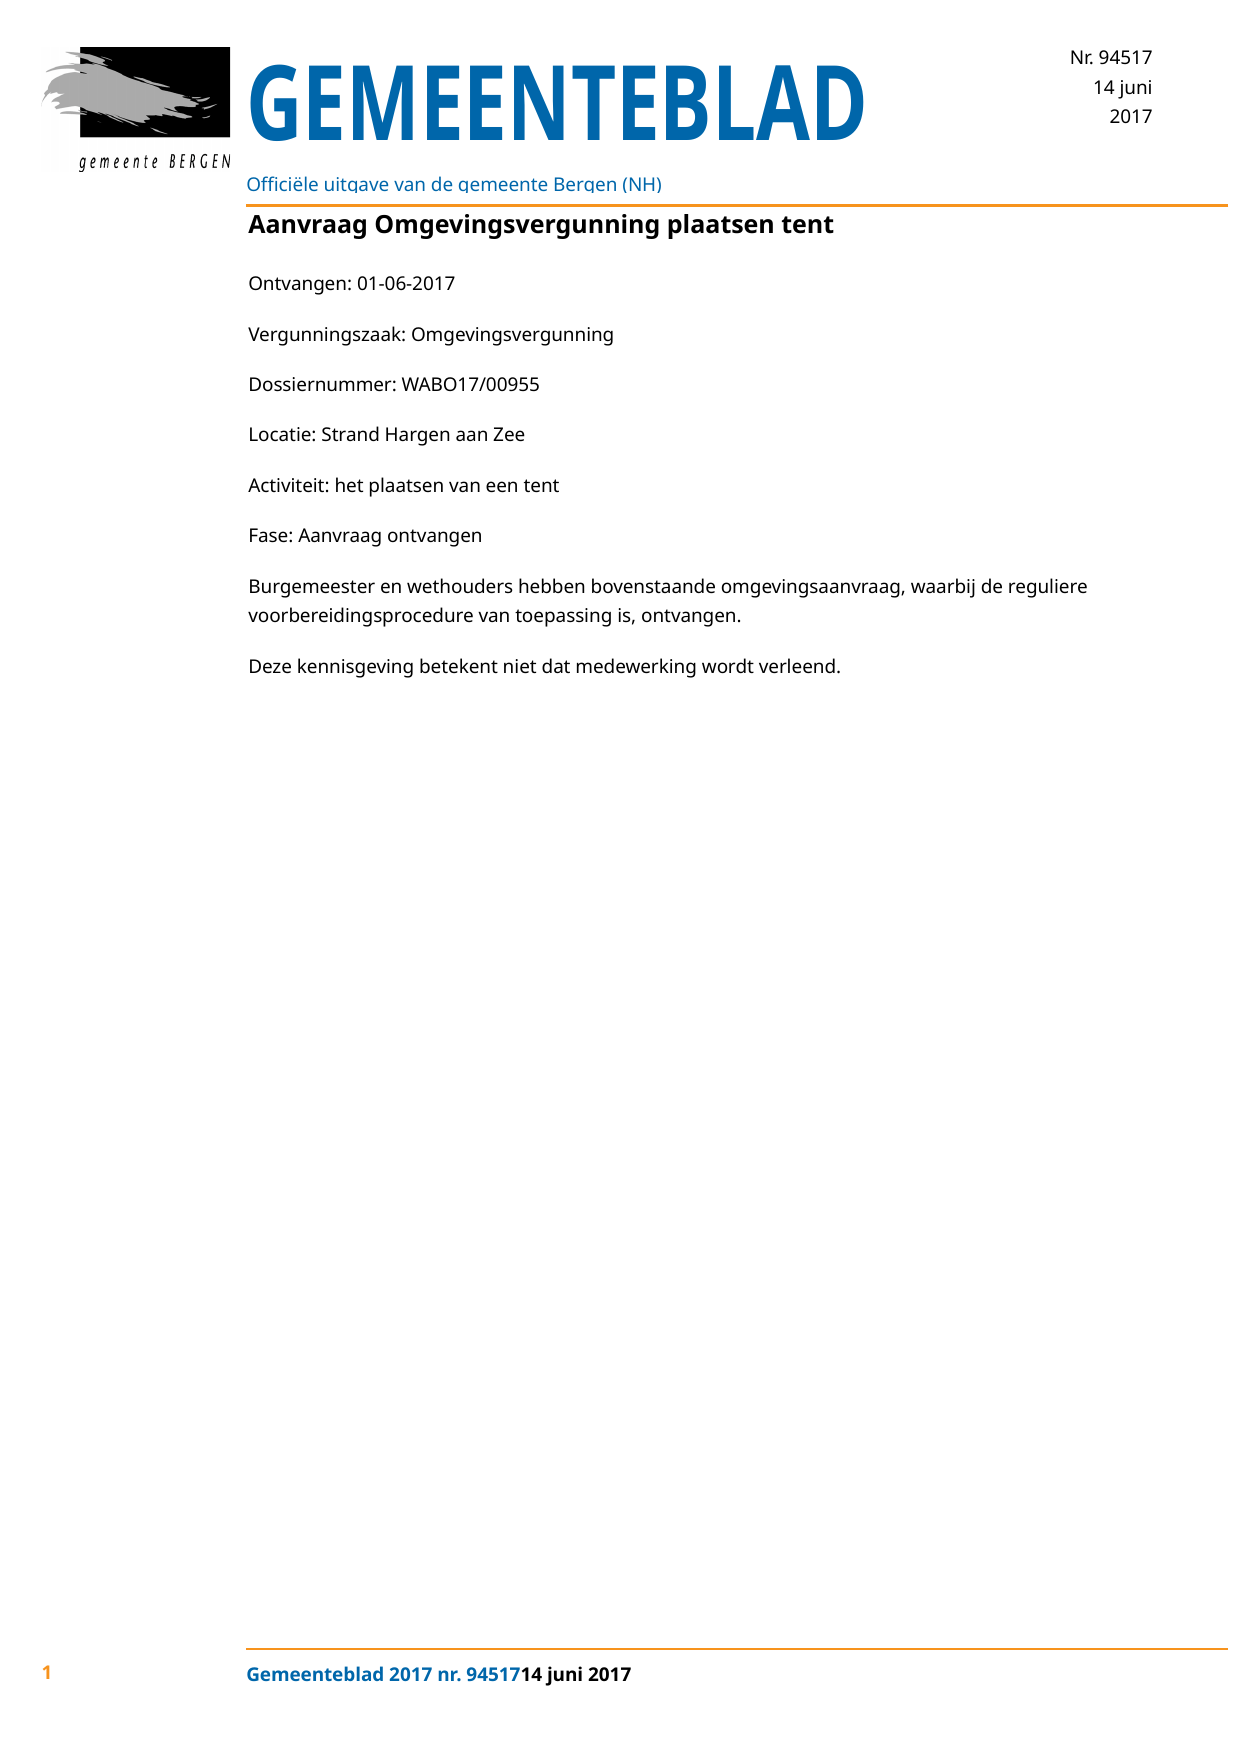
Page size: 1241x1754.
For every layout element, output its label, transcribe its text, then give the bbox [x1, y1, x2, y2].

text Burgemeester en wethouders hebben bovenstaande omgevingsaanvraag, waarbij de reguliere voorbereidingsprocedure van toepassing is, ontvangen. [248, 573, 1152, 628]
text Dossiernummer: WABO17/00955 [248, 371, 1152, 397]
text Fase: Aanvraag ontvangen [248, 522, 1152, 548]
text Deze kennisgeving betekent niet dat medewerking wordt verleend. [248, 653, 1152, 678]
text Ontvangen: 01-06-2017 [248, 270, 1152, 296]
text Vergunningszaak: Omgevingsvergunning [248, 321, 1152, 346]
text Activiteit: het plaatsen van een tent [248, 472, 1152, 498]
text Locatie: Strand Hargen aan Zee [248, 422, 1152, 447]
picture [41, 47, 231, 172]
text Aanvraag Omgevingsvergunning plaatsen tent [248, 207, 1152, 241]
